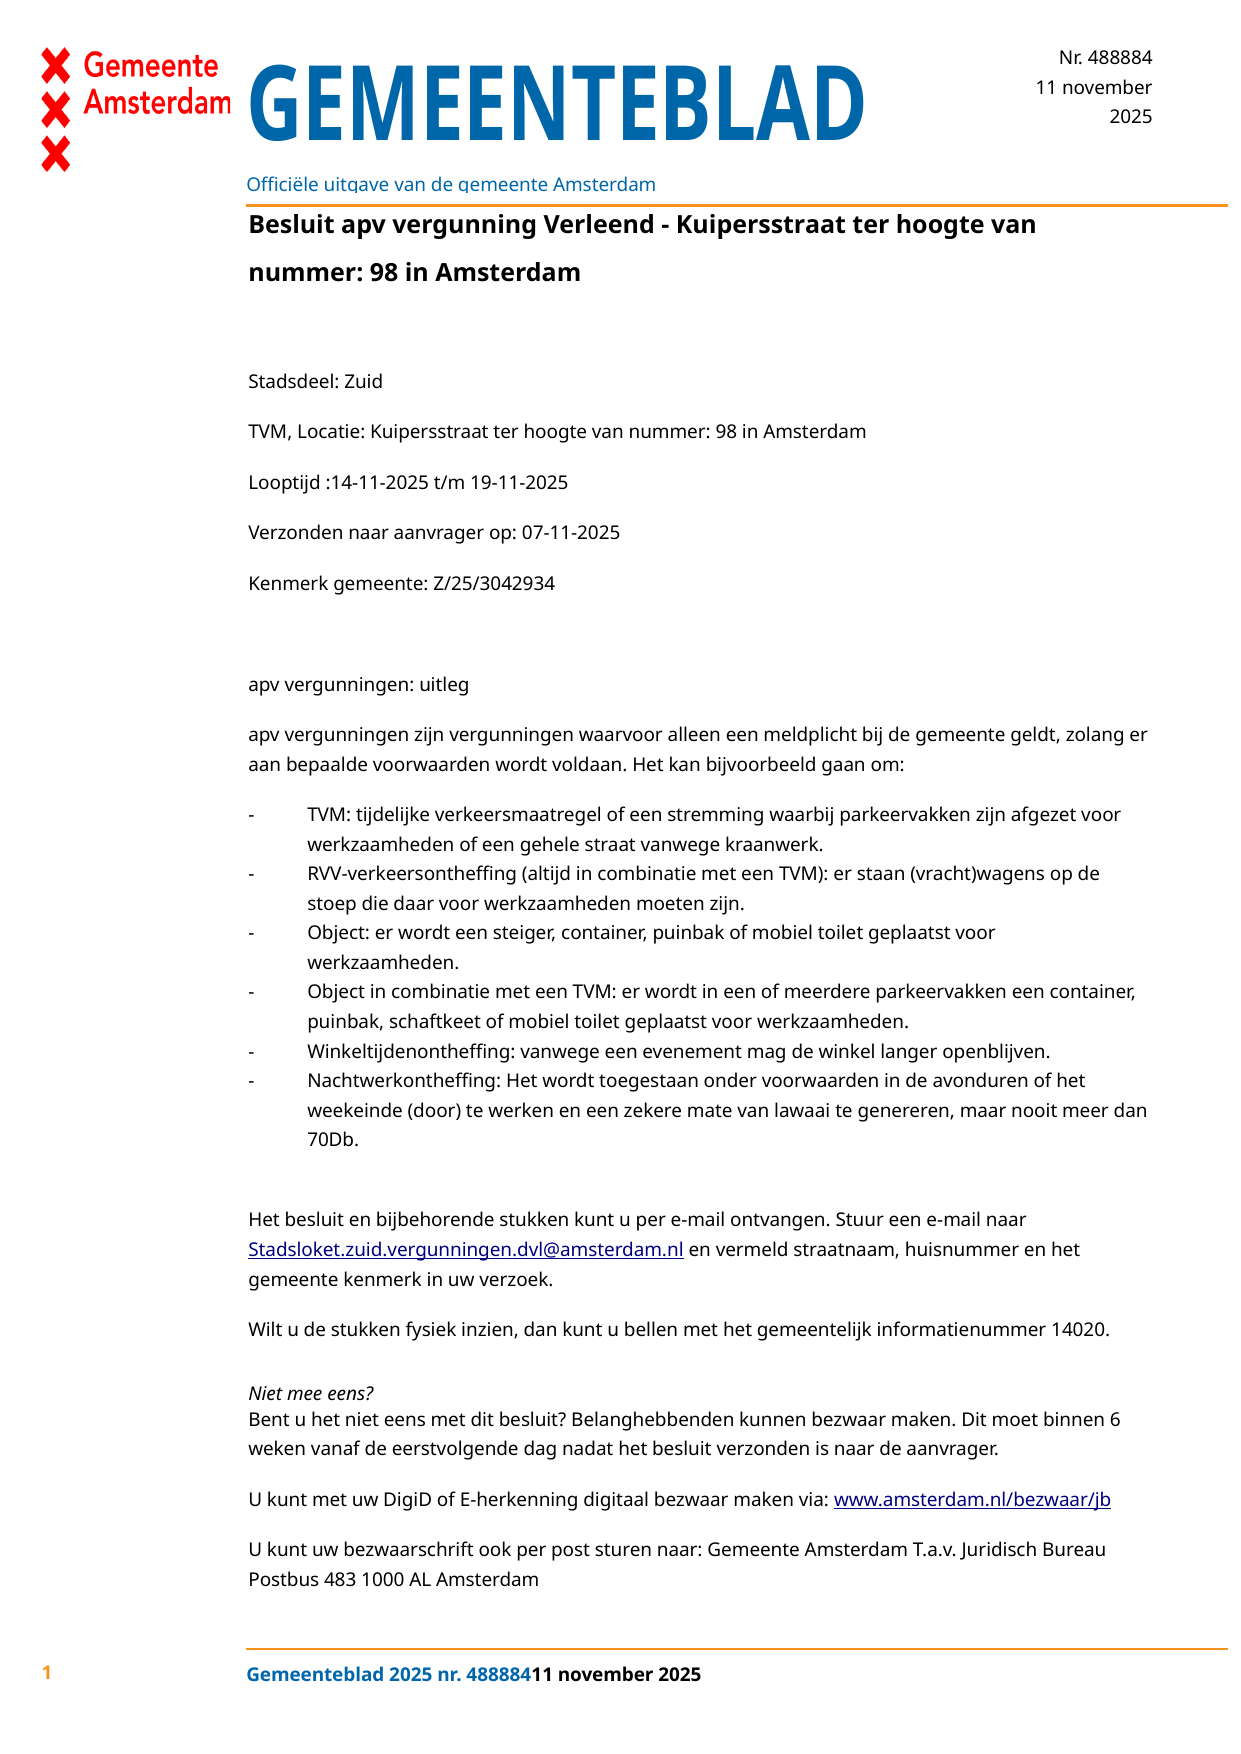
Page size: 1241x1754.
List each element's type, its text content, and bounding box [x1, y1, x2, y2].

text Verzonden naar aanvrager op: 07-11-2025 [248, 519, 1152, 545]
text Het besluit en bijbehorende stukken kunt u per e-mail ontvangen. Stuur een e-mail naar Stadsloket.zuid.vergunningen.dvl@amsterdam.nl en vermeld straatnaam, huisnummer en het gemeente kenmerk in uw verzoek. [248, 1207, 1152, 1292]
text apv vergunningen: uitleg [248, 671, 1152, 697]
text Wilt u de stukken fysiek inzien, dan kunt u bellen met het gemeentelijk informatienummer 14020. [248, 1316, 1152, 1342]
text Kenmerk gemeente: Z/25/3042934 [248, 570, 1152, 596]
picture [41, 47, 231, 172]
text U kunt met uw DigiD of E-herkenning digitaal bezwaar maken via: www.amsterdam.nl/bezwaar/jb [248, 1486, 1152, 1512]
text Looptijd :14-11-2025 t/m 19-11-2025 [248, 469, 1152, 495]
text Bent u het niet eens met dit besluit? Belanghebbenden kunnen bezwaar maken. Dit moet binnen 6 weken vanaf de eerstvolgende dag nadat het besluit verzonden is naar de aanvrager. [248, 1406, 1152, 1461]
text U kunt uw bezwaarschrift ook per post sturen naar: Gemeente Amsterdam T.a.v. Juridisch Bureau Postbus 483 1000 AL Amsterdam [248, 1536, 1152, 1592]
text Besluit apv vergunning Verleend - Kuipersstraat ter hoogte van nummer: 98 in Amsterdam [248, 207, 1152, 288]
list RVV-verkeersontheffing (altijd in combinatie met een TVM): er staan (vracht)wagens op de stoep die daar voor werkzaamheden moeten zijn. [248, 860, 1152, 916]
list Nachtwerkontheffing: Het wordt toegestaan onder voorwaarden in de avonduren of het weekeinde (door) te werken en een zekere mate van lawaai te genereren, maar nooit meer dan 70Db. [248, 1067, 1152, 1152]
text TVM, Locatie: Kuipersstraat ter hoogte van nummer: 98 in Amsterdam [248, 419, 1152, 444]
text Niet mee eens? [248, 1380, 1152, 1406]
list Object in combinatie met een TVM: er wordt in een of meerdere parkeervakken een container, puinbak, schaftkeet of mobiel toilet geplaatst voor werkzaamheden. [248, 979, 1152, 1034]
text apv vergunningen zijn vergunningen waarvoor alleen een meldplicht bij de gemeente geldt, zolang er aan bepaalde voorwaarden wordt voldaan. Het kan bijvoorbeeld gaan om: [248, 721, 1152, 777]
text Stadsdeel: Zuid [248, 368, 1152, 394]
list TVM: tijdelijke verkeersmaatregel of een stremming waarbij parkeervakken zijn afgezet voor werkzaamheden of een gehele straat vanwege kraanwerk. [248, 801, 1152, 857]
list Winkeltijdenontheffing: vanwege een evenement mag de winkel langer openblijven. [248, 1038, 1152, 1064]
list Object: er wordt een steiger, container, puinbak of mobiel toilet geplaatst voor werkzaamheden. [248, 919, 1152, 975]
